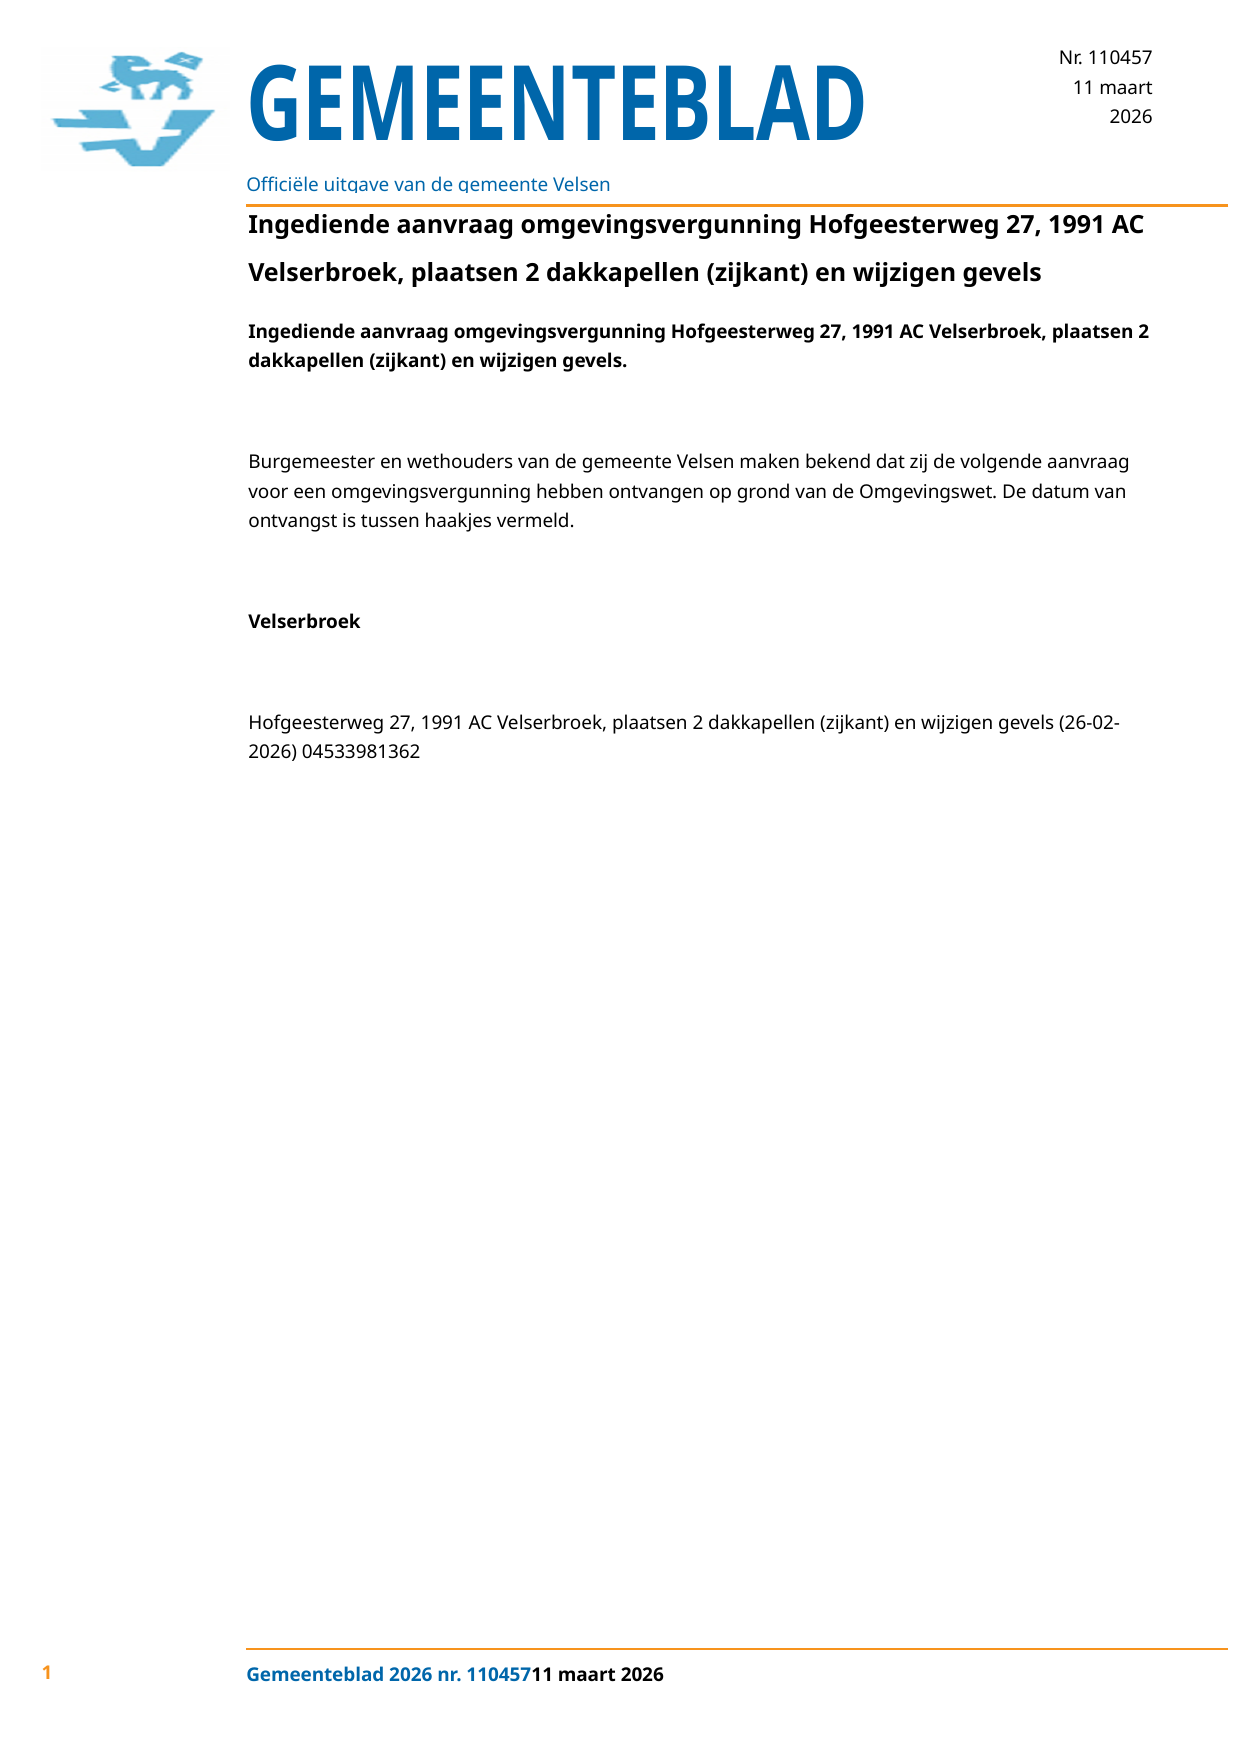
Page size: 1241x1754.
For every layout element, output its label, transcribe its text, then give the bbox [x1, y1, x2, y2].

picture [41, 47, 231, 172]
text Ingediende aanvraag omgevingsvergunning Hofgeesterweg 27, 1991 AC Velserbroek, plaatsen 2 dakkapellen (zijkant) en wijzigen gevels. [248, 318, 1152, 373]
text Hofgeesterweg 27, 1991 AC Velserbroek, plaatsen 2 dakkapellen (zijkant) en wijzigen gevels (26-02-2026) 04533981362 [248, 709, 1152, 764]
text Ingediende aanvraag omgevingsvergunning Hofgeesterweg 27, 1991 AC Velserbroek, plaatsen 2 dakkapellen (zijkant) en wijzigen gevels [248, 207, 1152, 288]
text Burgemeester en wethouders van de gemeente Velsen maken bekend dat zij de volgende aanvraag voor een omgevingsvergunning hebben ontvangen op grond van de Omgevingswet. De datum van ontvangst is tussen haakjes vermeld. [248, 448, 1152, 533]
text Velserbroek [248, 608, 1152, 634]
